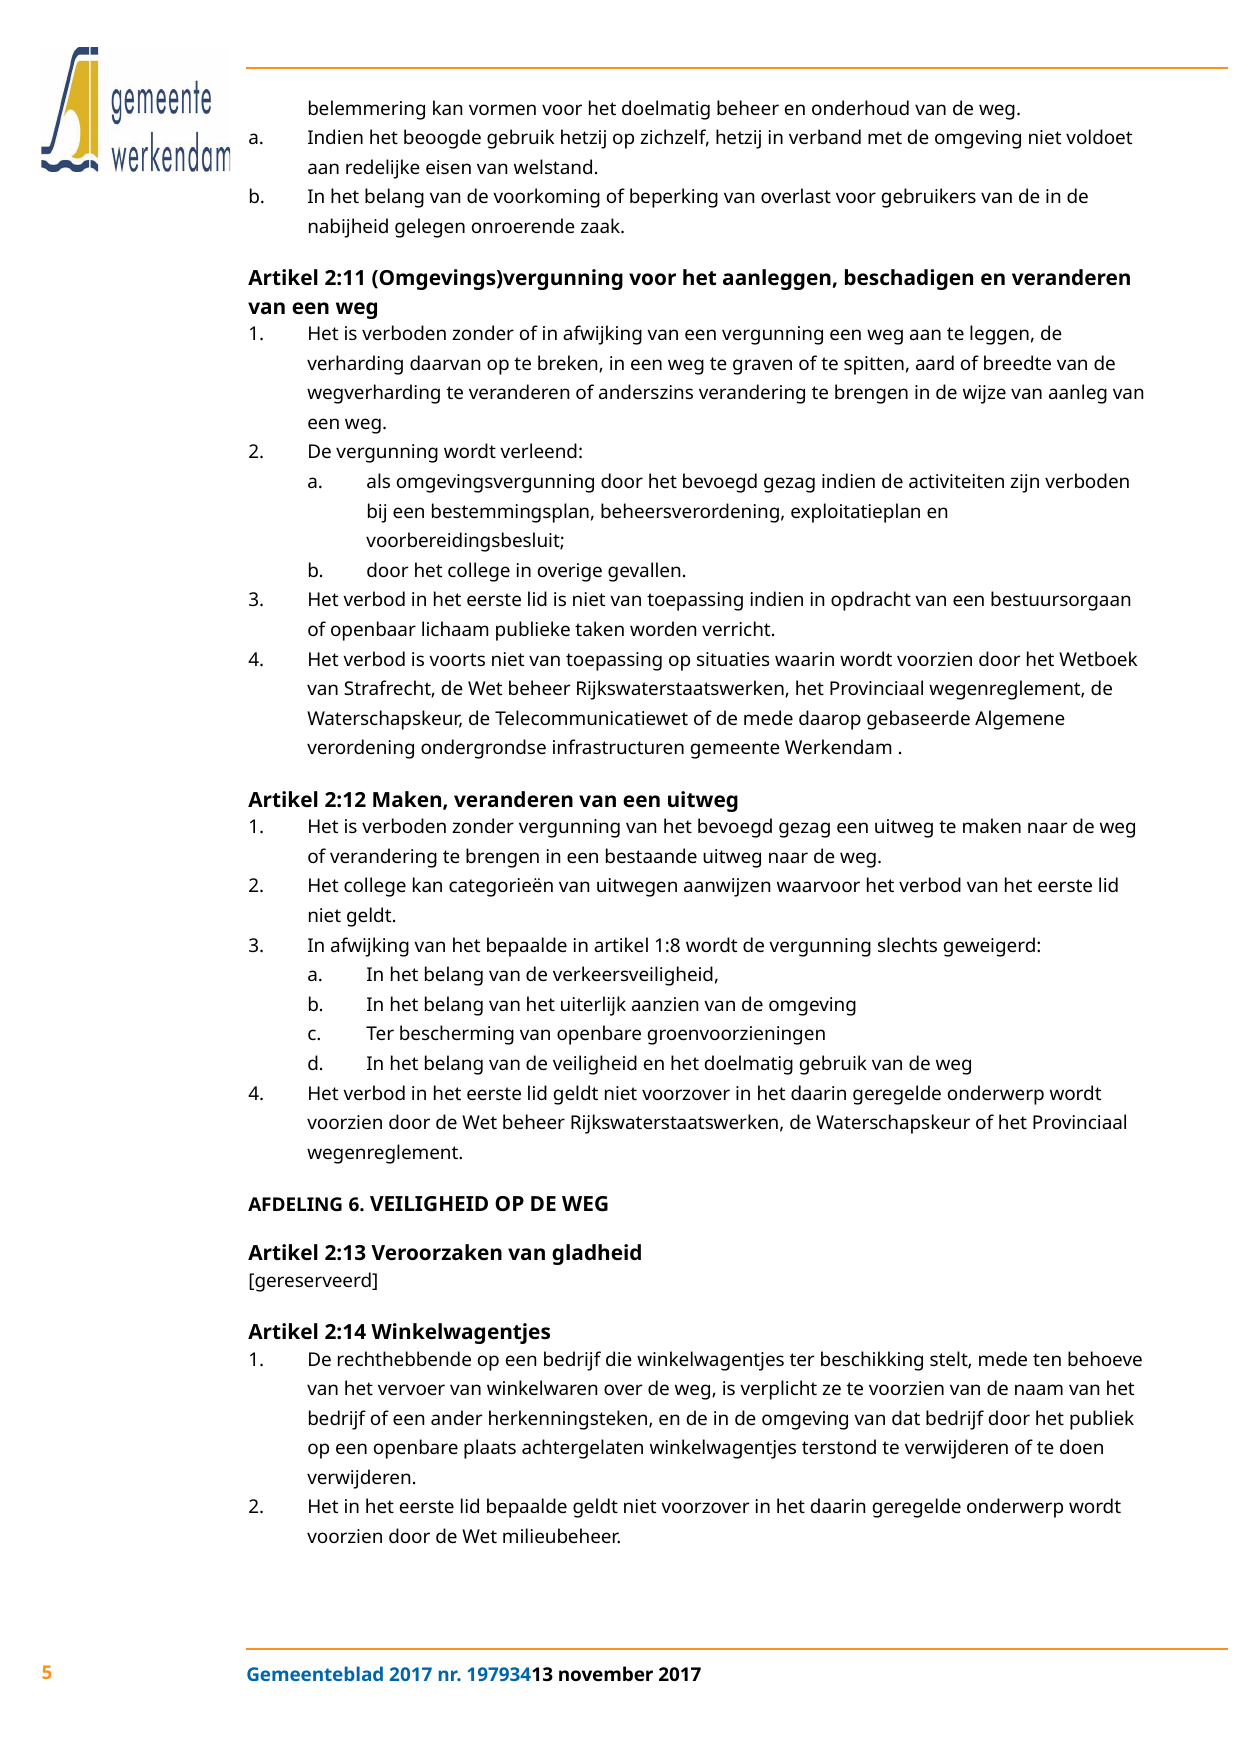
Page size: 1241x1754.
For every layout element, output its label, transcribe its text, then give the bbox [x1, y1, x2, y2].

list In het belang van de voorkoming of beperking van overlast voor gebruikers van de in de nabijheid gelegen onroerende zaak. [248, 183, 1152, 239]
list Het is verboden zonder vergunning van het bevoegd gezag een uitweg te maken naar de weg of verandering te brengen in een bestaande uitweg naar de weg. [248, 813, 1152, 869]
list belemmering kan vormen voor het doelmatig beheer en onderhoud van de weg. [248, 95, 1152, 121]
list als omgevingsvergunning door het bevoegd gezag indien de activiteiten zijn verboden bij een bestemmingsplan, beheersverordening, exploitatieplan en voorbereidingsbesluit; [307, 468, 1152, 553]
list De rechthebbende op een bedrijf die winkelwagentjes ter beschikking stelt, mede ten behoeve van het vervoer van winkelwaren over de weg, is verplicht ze te voorzien van de naam van het bedrijf of een ander herkenningsteken, en de in de omgeving van dat bedrijf door het publiek op een openbare plaats achtergelaten winkelwagentjes terstond te verwijderen of te doen verwijderen. [248, 1346, 1152, 1490]
list In het belang van het uiterlijk aanzien van de omgeving [307, 991, 1152, 1017]
list In het belang van de veiligheid en het doelmatig gebruik van de weg [307, 1050, 1152, 1076]
list Het verbod in het eerste lid is niet van toepassing indien in opdracht van een bestuursorgaan of openbaar lichaam publieke taken worden verricht. [248, 587, 1152, 642]
list In afwijking van het bepaalde in artikel 1:8 wordt de vergunning slechts geweigerd: [248, 932, 1152, 957]
text Artikel 2:13 Veroorzaken van gladheid [248, 1238, 1152, 1267]
text Artikel 2:11 (Omgevings)vergunning voor het aanleggen, beschadigen en veranderen van een weg [248, 263, 1152, 320]
text [gereserveerd] [248, 1267, 1152, 1293]
picture [41, 47, 231, 172]
text Artikel 2:12 Maken, veranderen van een uitweg [248, 785, 1152, 813]
list Het is verboden zonder of in afwijking van een vergunning een weg aan te leggen, de verharding daarvan op te breken, in een weg te graven of te spitten, aard of breedte van de wegverharding te veranderen of anderszins verandering te brengen in de wijze van aanleg van een weg. [248, 320, 1152, 435]
list Het verbod in het eerste lid geldt niet voorzover in het daarin geregelde onderwerp wordt voorzien door de Wet beheer Rijkswaterstaatswerken, de Waterschapskeur of het Provinciaal wegenreglement. [248, 1080, 1152, 1164]
list door het college in overige gevallen. [307, 557, 1152, 583]
list Het in het eerste lid bepaalde geldt niet voorzover in het daarin geregelde onderwerp wordt voorzien door de Wet milieubeheer. [248, 1494, 1152, 1549]
list Ter bescherming van openbare groenvoorzieningen [307, 1021, 1152, 1046]
list Het verbod is voorts niet van toepassing op situaties waarin wordt voorzien door het Wetboek van Strafrecht, de Wet beheer Rijkswaterstaatswerken, het Provinciaal wegenreglement, de Waterschapskeur, de Telecommunicatiewet of de mede daarop gebaseerde Algemene verordening ondergrondse infrastructuren gemeente Werkendam . [248, 646, 1152, 760]
list Het college kan categorieën van uitwegen aanwijzen waarvoor het verbod van het eerste lid niet geldt. [248, 873, 1152, 928]
text AFDELING 6. VEILIGHEID OP DE WEG [248, 1189, 1152, 1218]
list Indien het beoogde gebruik hetzij op zichzelf, hetzij in verband met de omgeving niet voldoet aan redelijke eisen van welstand. [248, 124, 1152, 180]
list De vergunning wordt verleend: [248, 439, 1152, 464]
list In het belang van de verkeersveiligheid, [307, 961, 1152, 987]
text Artikel 2:14 Winkelwagentjes [248, 1317, 1152, 1346]
